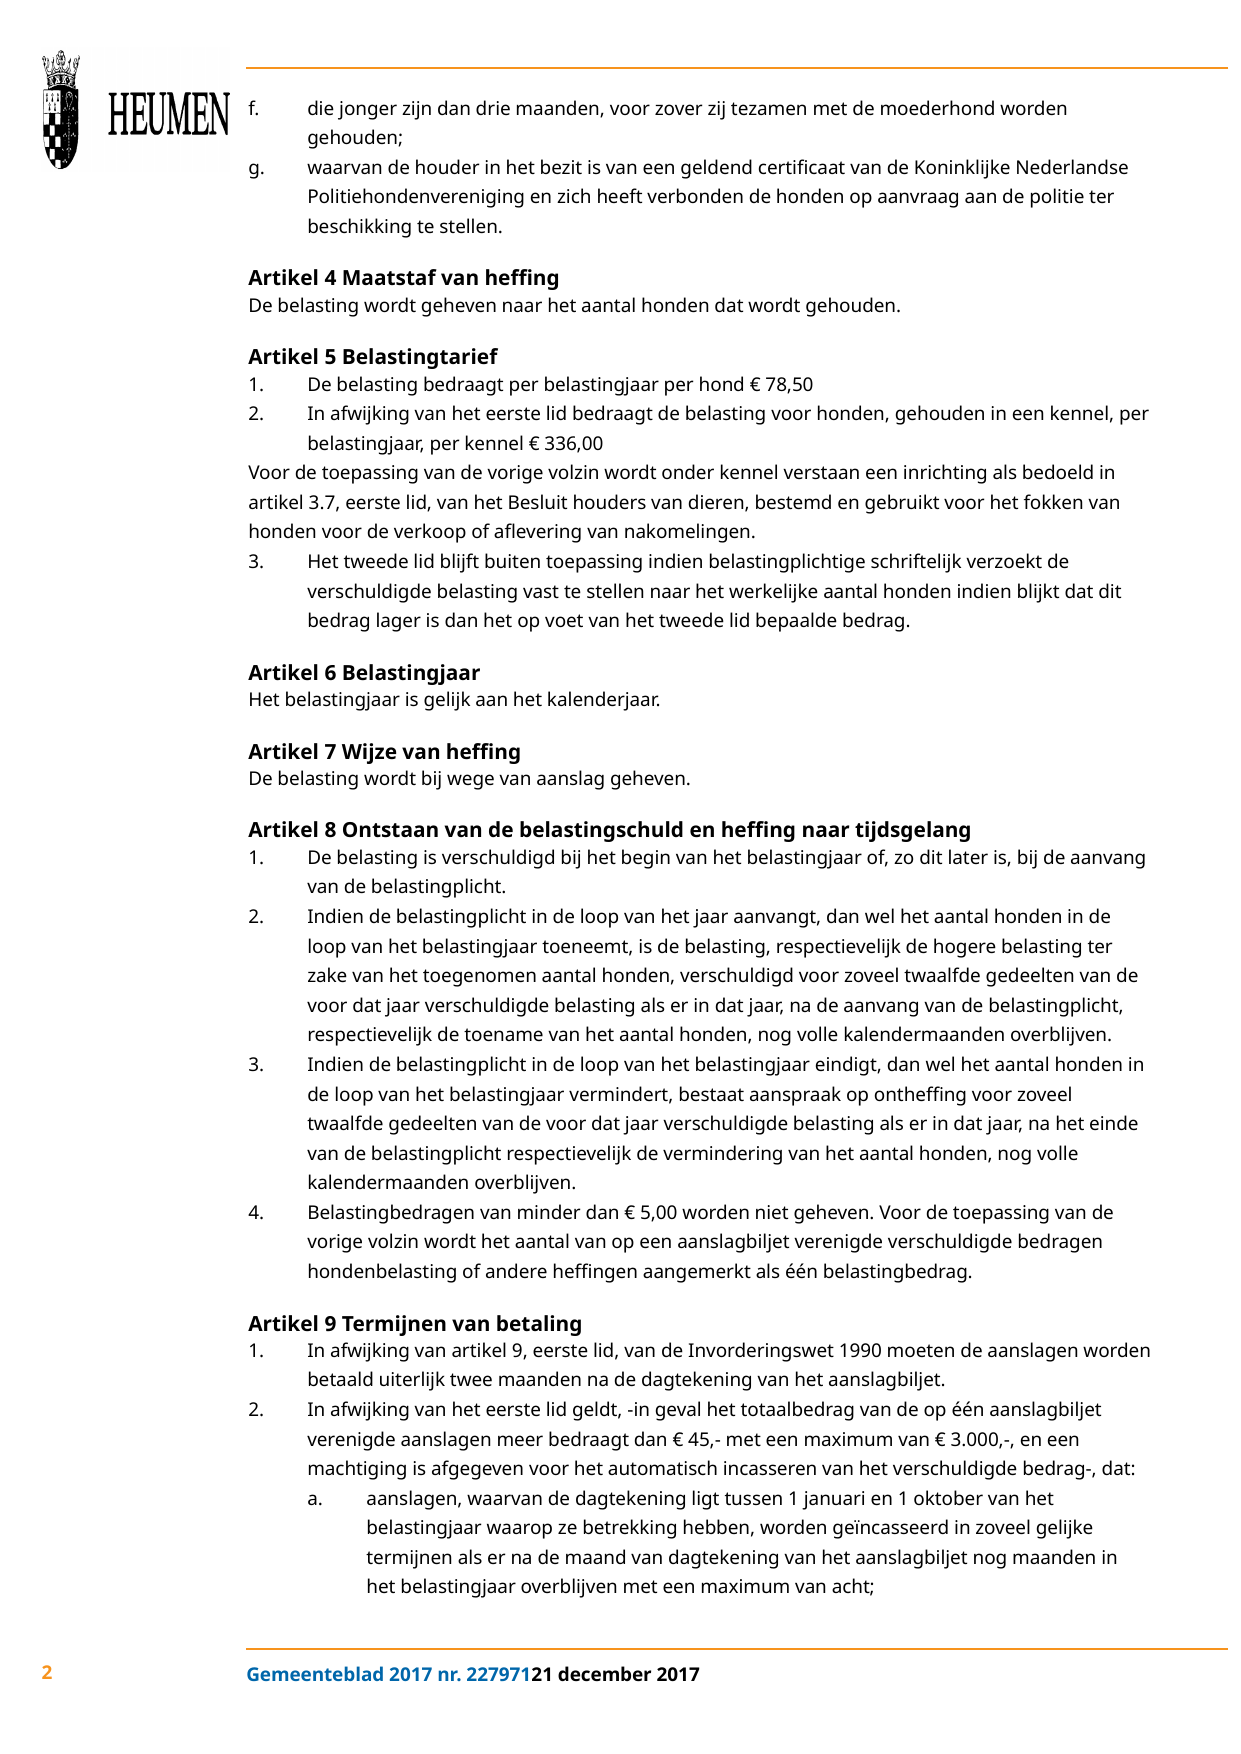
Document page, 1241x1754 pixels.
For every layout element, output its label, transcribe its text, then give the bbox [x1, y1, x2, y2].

list aanslagen, waarvan de dagtekening ligt tussen 1 januari en 1 oktober van het belastingjaar waarop ze betrekking hebben, worden geïncasseerd in zoveel gelijke termijnen als er na de maand van dagtekening van het aanslagbiljet nog maanden in het belastingjaar overblijven met een maximum van acht; [307, 1485, 1152, 1599]
list Belastingbedragen van minder dan € 5,00 worden niet geheven. Voor de toepassing van de vorige volzin wordt het aantal van op een aanslagbiljet verenigde verschuldigde bedragen hondenbelasting of andere heffingen aangemerkt als één belastingbedrag. [248, 1199, 1152, 1284]
text Artikel 8 Ontstaan van de belastingschuld en heffing naar tijdsgelang [248, 816, 1152, 844]
list In afwijking van het eerste lid bedraagt de belasting voor honden, gehouden in een kennel, per belastingjaar, per kennel € 336,00 [248, 400, 1152, 456]
text Voor de toepassing van de vorige volzin wordt onder kennel verstaan een inrichting als bedoeld in artikel 3.7, eerste lid, van het Besluit houders van dieren, bestemd en gebruikt voor het fokken van honden voor de verkoop of aflevering van nakomelingen. [248, 459, 1152, 544]
list De belasting is verschuldigd bij het begin van het belastingjaar of, zo dit later is, bij de aanvang van de belastingplicht. [248, 844, 1152, 899]
text Het belastingjaar is gelijk aan het kalenderjaar. [248, 686, 1152, 712]
list waarvan de houder in het bezit is van een geldend certificaat van de Koninklijke Nederlandse Politiehondenvereniging en zich heeft verbonden de honden op aanvraag aan de politie ter beschikking te stellen. [248, 154, 1152, 239]
list De belasting bedraagt per belastingjaar per hond € 78,50 [248, 371, 1152, 397]
list Het tweede lid blijft buiten toepassing indien belastingplichtige schriftelijk verzoekt de verschuldigde belasting vast te stellen naar het werkelijke aantal honden indien blijkt dat dit bedrag lager is dan het op voet van het tweede lid bepaalde bedrag. [248, 548, 1152, 633]
text Artikel 6 Belastingjaar [248, 658, 1152, 686]
list In afwijking van artikel 9, eerste lid, van de Invorderingswet 1990 moeten de aanslagen worden betaald uiterlijk twee maanden na de dagtekening van het aanslagbiljet. [248, 1337, 1152, 1392]
text De belasting wordt geheven naar het aantal honden dat wordt gehouden. [248, 292, 1152, 318]
picture [41, 47, 231, 172]
text Artikel 4 Maatstaf van heffing [248, 263, 1152, 292]
text De belasting wordt bij wege van aanslag geheven. [248, 765, 1152, 791]
list Indien de belastingplicht in de loop van het jaar aanvangt, dan wel het aantal honden in de loop van het belastingjaar toeneemt, is de belasting, respectievelijk de hogere belasting ter zake van het toegenomen aantal honden, verschuldigd voor zoveel twaalfde gedeelten van de voor dat jaar verschuldigde belasting als er in dat jaar, na de aanvang van de belastingplicht, respectievelijk de toename van het aantal honden, nog volle kalendermaanden overblijven. [248, 903, 1152, 1047]
text Artikel 9 Termijnen van betaling [248, 1309, 1152, 1337]
text Artikel 7 Wijze van heffing [248, 737, 1152, 765]
text Artikel 5 Belastingtarief [248, 342, 1152, 371]
list Indien de belastingplicht in de loop van het belastingjaar eindigt, dan wel het aantal honden in de loop van het belastingjaar vermindert, bestaat aanspraak op ontheffing voor zoveel twaalfde gedeelten van de voor dat jaar verschuldigde belasting als er in dat jaar, na het einde van de belastingplicht respectievelijk de vermindering van het aantal honden, nog volle kalendermaanden overblijven. [248, 1051, 1152, 1195]
list die jonger zijn dan drie maanden, voor zover zij tezamen met de moederhond worden gehouden; [248, 95, 1152, 150]
list In afwijking van het eerste lid geldt, -in geval het totaalbedrag van de op één aanslagbiljet verenigde aanslagen meer bedraagt dan € 45,- met een maximum van € 3.000,-, en een machtiging is afgegeven voor het automatisch incasseren van het verschuldigde bedrag-, dat: [248, 1396, 1152, 1481]
